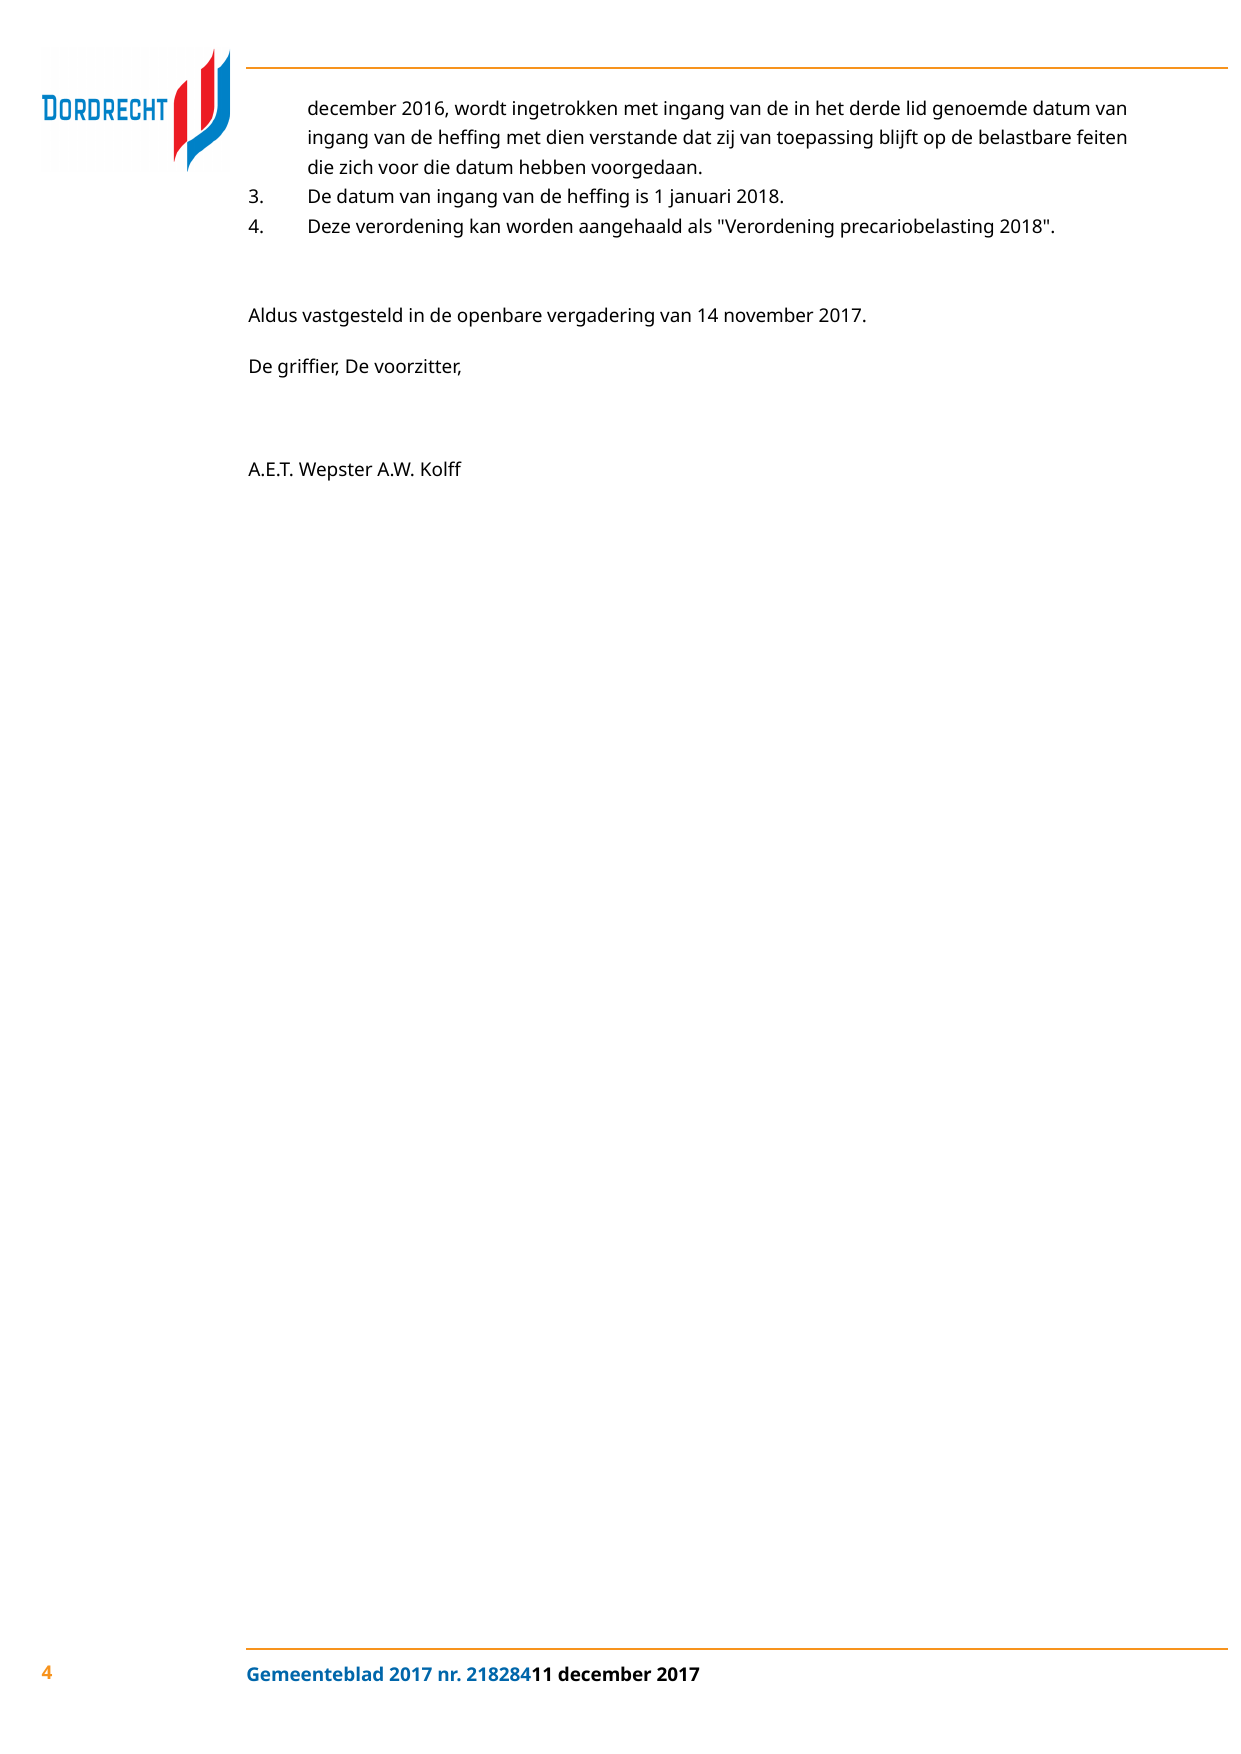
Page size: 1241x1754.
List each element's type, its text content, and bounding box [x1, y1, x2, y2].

text De griffier, De voorzitter, [248, 353, 1152, 379]
list december 2016, wordt ingetrokken met ingang van de in het derde lid genoemde datum van ingang van de heffing met dien verstande dat zij van toepassing blijft op de belastbare feiten die zich voor die datum hebben voorgedaan. [248, 95, 1152, 180]
list De datum van ingang van de heffing is 1 januari 2018. [248, 183, 1152, 209]
text A.E.T. Wepster A.W. Kolff [248, 456, 1152, 482]
picture [41, 47, 231, 172]
list Deze verordening kan worden aangehaald als "Verordening precariobelasting 2018". [248, 213, 1152, 239]
text Aldus vastgesteld in de openbare vergadering van 14 november 2017. [248, 302, 1152, 328]
